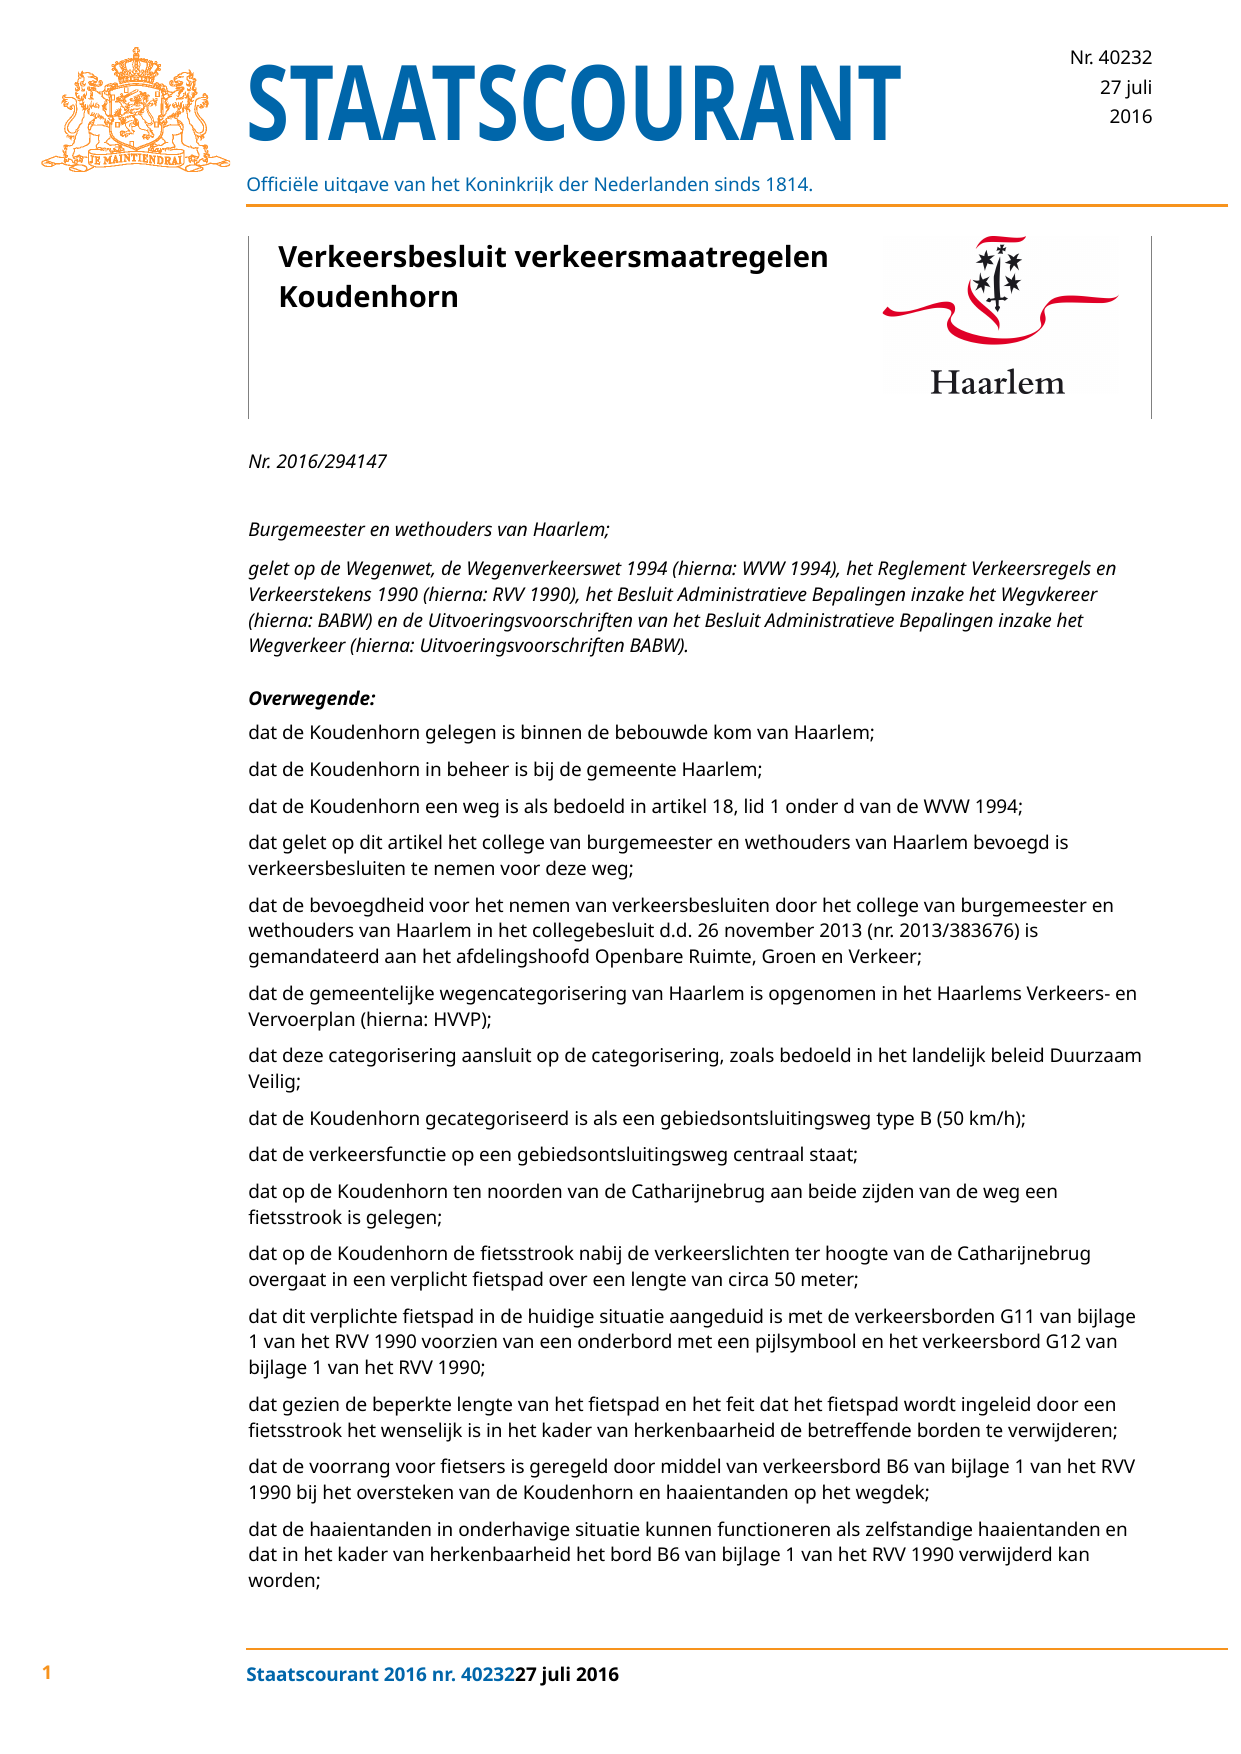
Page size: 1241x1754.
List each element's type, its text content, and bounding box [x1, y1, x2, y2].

text dat op de Koudenhorn de fietsstrook nabij de verkeerslichten ter hoogte van de Catharijnebrug overgaat in een verplicht fietspad over een lengte van circa 50 meter; [248, 1241, 1152, 1292]
text dat op de Koudenhorn ten noorden van de Catharijnebrug aan beide zijden van de weg een fietsstrook is gelegen; [248, 1178, 1152, 1230]
text dat gelet op dit artikel het college van burgemeester en wethouders van Haarlem bevoegd is verkeersbesluiten te nemen voor deze weg; [248, 829, 1152, 881]
text dat deze categorisering aansluit op de categorisering, zoals bedoeld in het landelijk beleid Duurzaam Veilig; [248, 1042, 1152, 1094]
text dat dit verplichte fietspad in de huidige situatie aangeduid is met de verkeersborden G11 van bijlage 1 van het RVV 1990 voorzien van een onderbord met een pijlsymbool en het verkeersbord G12 van bijlage 1 van het RVV 1990; [248, 1303, 1152, 1380]
picture [882, 236, 1119, 394]
text dat de bevoegdheid voor het nemen van verkeersbesluiten door het college van burgemeester en wethouders van Haarlem in het collegebesluit d.d. 26 november 2013 (nr. 2013/383676) is gemandateerd aan het afdelingshoofd Openbare Ruimte, Groen en Verkeer; [248, 892, 1152, 969]
text Overwegende: [248, 686, 1152, 711]
text dat de voorrang voor fietsers is geregeld door middel van verkeersbord B6 van bijlage 1 van het RVV 1990 bij het oversteken van de Koudenhorn en haaientanden op het wegdek; [248, 1453, 1152, 1505]
picture [41, 47, 231, 172]
text dat de Koudenhorn gelegen is binnen de bebouwde kom van Haarlem; [248, 719, 1152, 745]
text Nr. 2016/294147 [248, 448, 1152, 474]
text dat de Koudenhorn een weg is als bedoeld in artikel 18, lid 1 onder d van de WVW 1994; [248, 793, 1152, 819]
table_header Verkeersbesluit verkeersmaatregelen Koudenhorn [249, 236, 850, 419]
text dat de verkeersfunctie op een gebiedsontsluitingsweg centraal staat; [248, 1142, 1152, 1167]
text gelet op de Wegenwet, de Wegenverkeerswet 1994 (hierna: WVW 1994), het Reglement Verkeersregels en Verkeerstekens 1990 (hierna: RVV 1990), het Besluit Administratieve Bepalingen inzake het Wegvkereer (hierna: BABW) en de Uitvoeringsvoorschriften van het Besluit Administratieve Bepalingen inzake het Wegverkeer (hierna: Uitvoeringsvoorschriften BABW). [248, 556, 1152, 658]
text Burgemeester en wethouders van Haarlem; [248, 516, 1152, 542]
text dat de Koudenhorn in beheer is bij de gemeente Haarlem; [248, 756, 1152, 782]
text dat de Koudenhorn gecategoriseerd is als een gebiedsontsluitingsweg type B (50 km/h); [248, 1105, 1152, 1131]
table_header [850, 236, 1151, 419]
text dat gezien de beperkte lengte van het fietspad en het feit dat het fietspad wordt ingeleid door een fietsstrook het wenselijk is in het kader van herkenbaarheid de betreffende borden te verwijderen; [248, 1391, 1152, 1443]
text dat de gemeentelijke wegencategorisering van Haarlem is opgenomen in het Haarlems Verkeers- en Vervoerplan (hierna: HVVP); [248, 980, 1152, 1032]
text dat de haaientanden in onderhavige situatie kunnen functioneren als zelfstandige haaientanden en dat in het kader van herkenbaarheid het bord B6 van bijlage 1 van het RVV 1990 verwijderd kan worden; [248, 1516, 1152, 1593]
